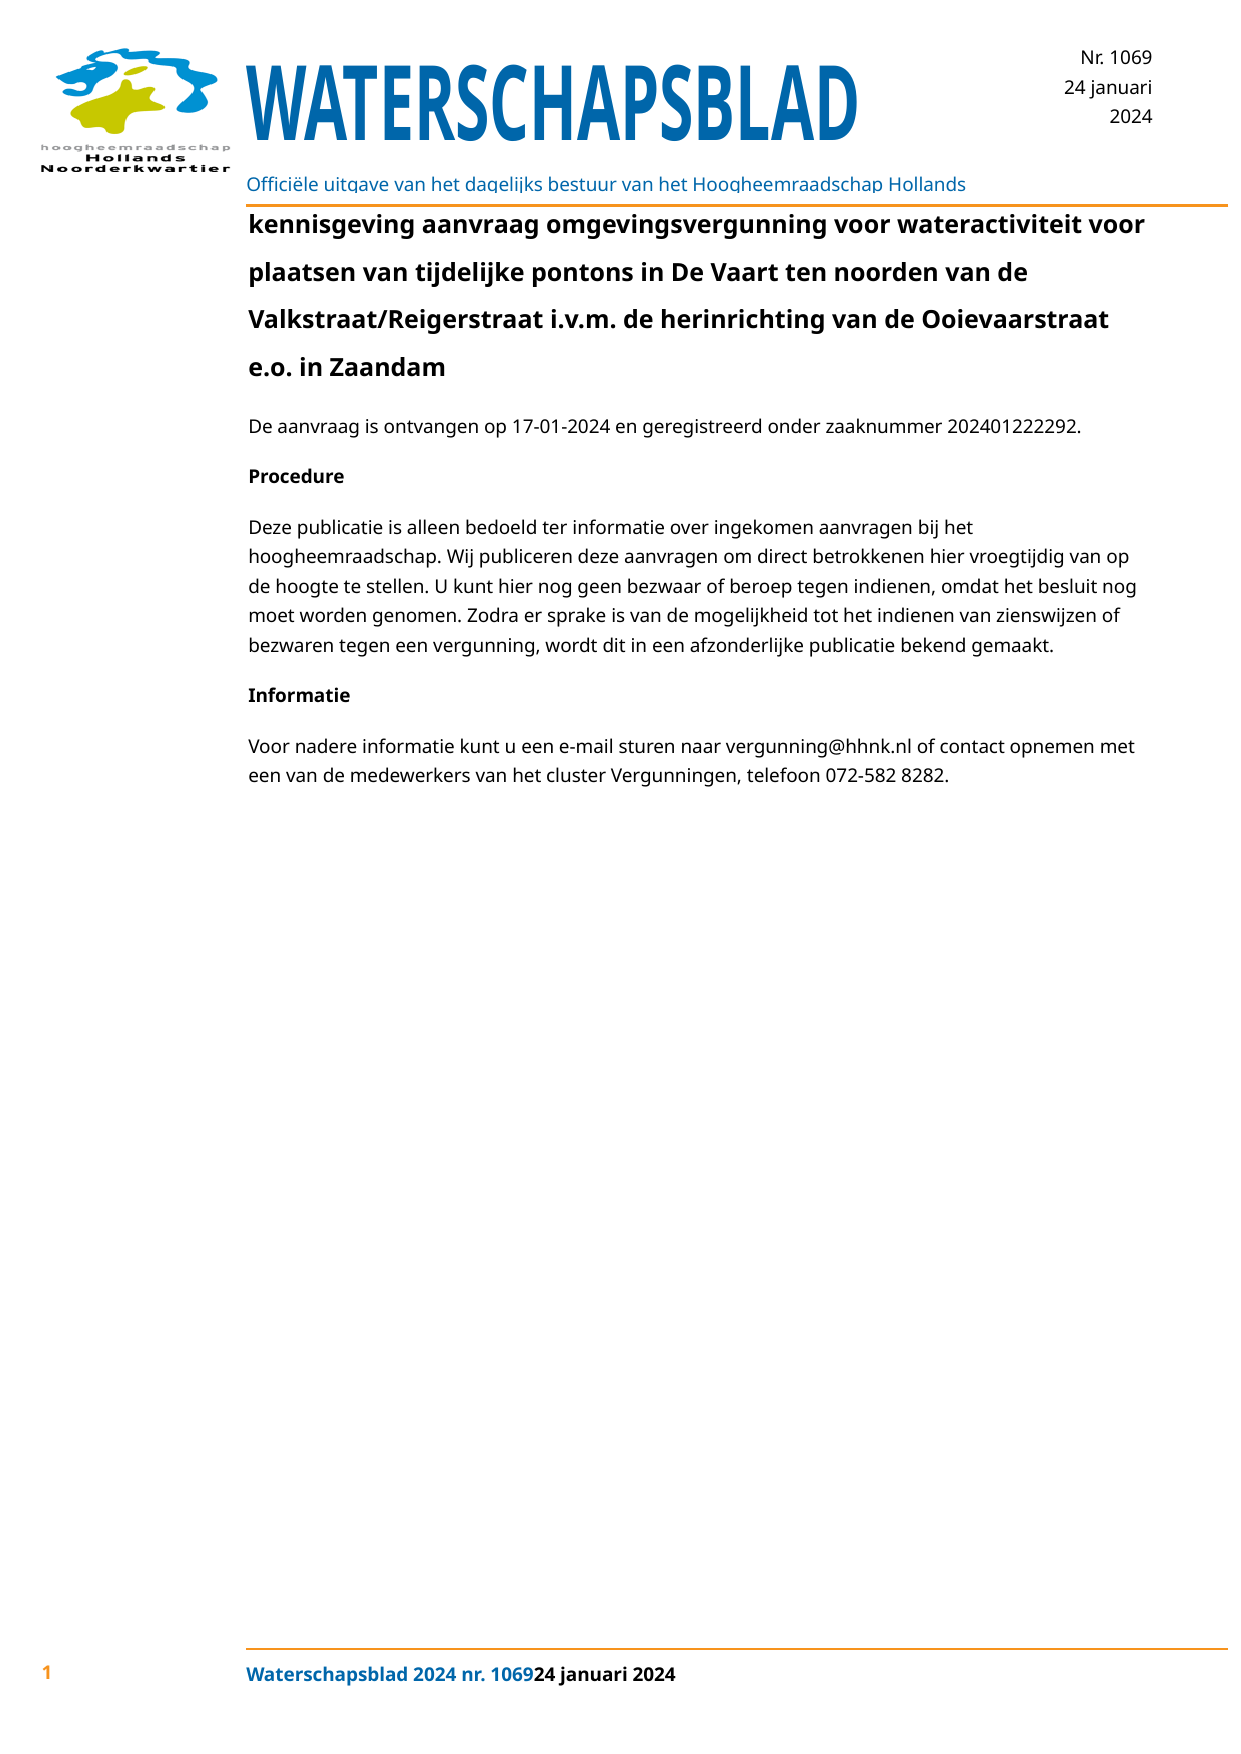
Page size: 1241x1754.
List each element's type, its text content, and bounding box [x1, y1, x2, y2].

picture [41, 47, 231, 172]
text Voor nadere informatie kunt u een e-mail sturen naar vergunning@hhnk.nl of contact opnemen met een van de medewerkers van het cluster Vergunningen, telefoon 072-582 8282. [248, 733, 1152, 788]
text Deze publicatie is alleen bedoeld ter informatie over ingekomen aanvragen bij het hoogheemraadschap. Wij publiceren deze aanvragen om direct betrokkenen hier vroegtijdig van op de hoogte te stellen. U kunt hier nog geen bezwaar of beroep tegen indienen, omdat het besluit nog moet worden genomen. Zodra er sprake is van de mogelijkheid tot het indienen van zienswijzen of bezwaren tegen een vergunning, wordt dit in een afzonderlijke publicatie bekend gemaakt. [248, 514, 1152, 658]
text Procedure [248, 463, 1152, 489]
text Informatie [248, 683, 1152, 708]
text kennisgeving aanvraag omgevingsvergunning voor wateractiviteit voor plaatsen van tijdelijke pontons in De Vaart ten noorden van de Valkstraat/Reigerstraat i.v.m. de herinrichting van de Ooievaarstraat e.o. in Zaandam [248, 207, 1152, 384]
text De aanvraag is ontvangen op 17-01-2024 en geregistreerd onder zaaknummer 202401222292. [248, 413, 1152, 439]
